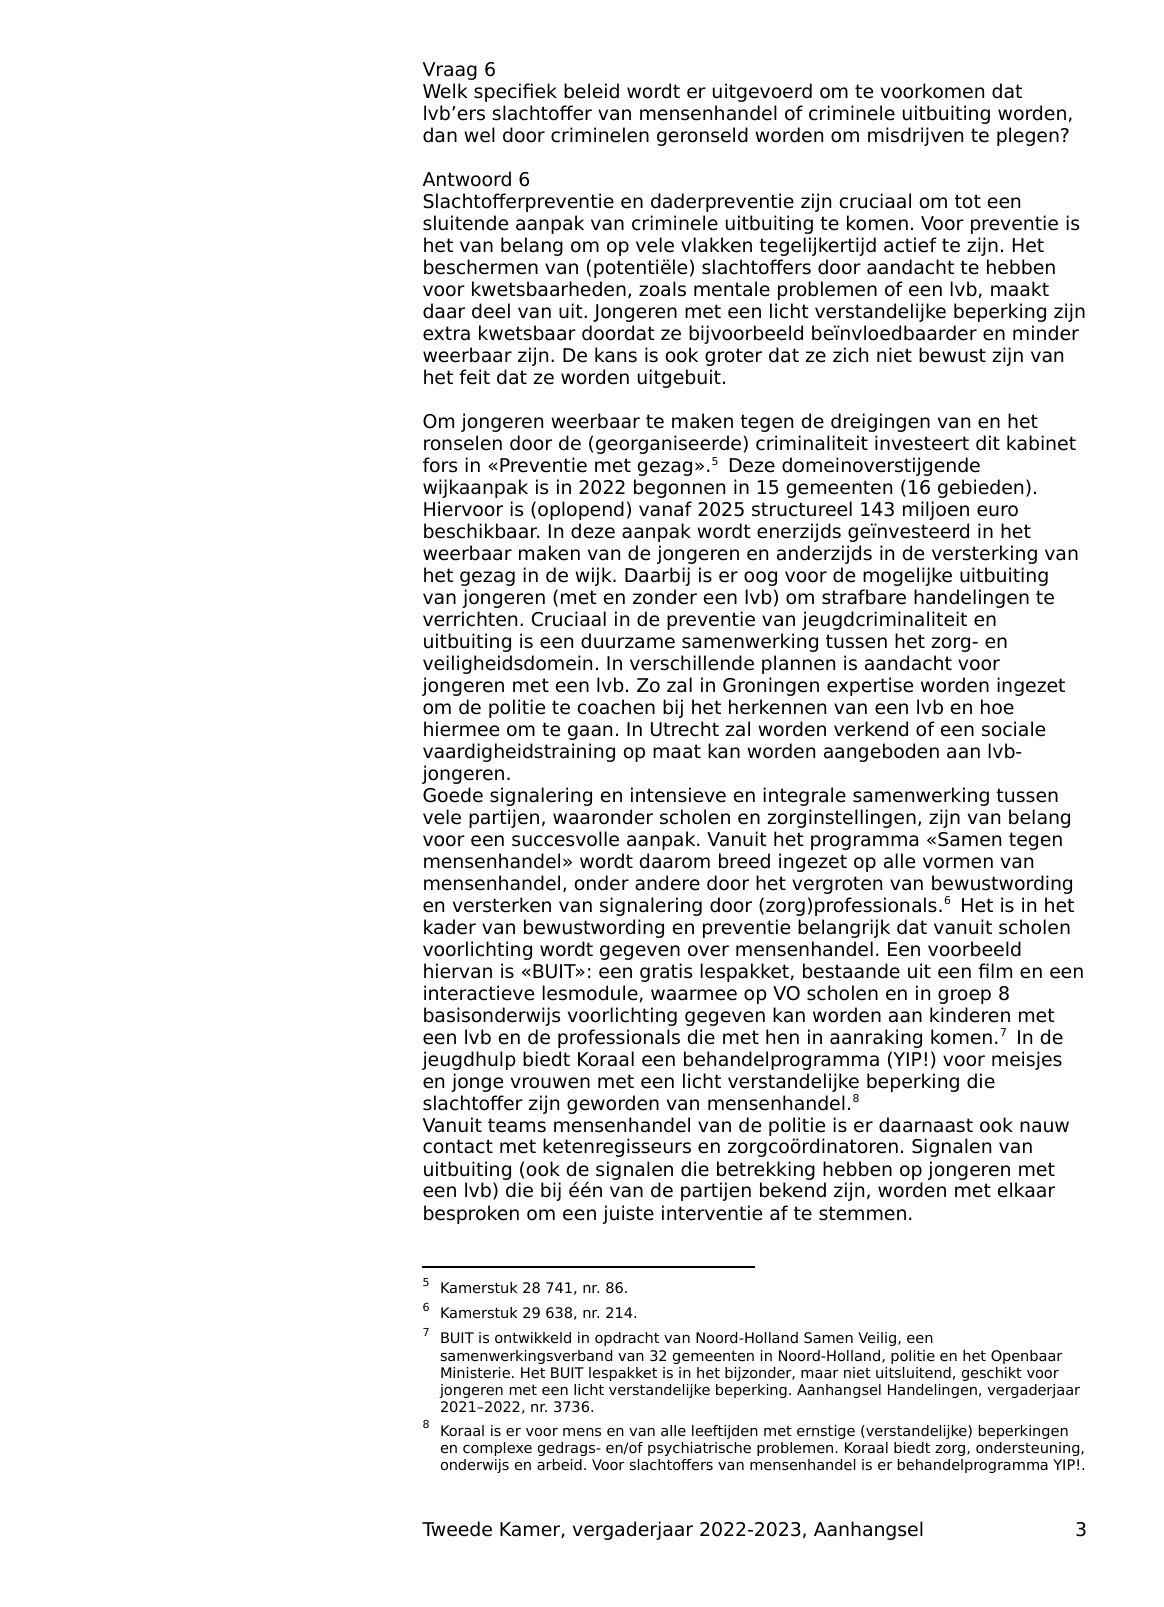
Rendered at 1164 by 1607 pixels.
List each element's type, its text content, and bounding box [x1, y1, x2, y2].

text Slachtofferpreventie en daderpreventie zijn cruciaal om tot een sluitende aanpak van criminele uitbuiting te komen. Voor preventie is het van belang om op vele vlakken tegelijkertijd actief te zijn. Het beschermen van (potentiële) slachtoffers door aandacht te hebben voor kwetsbaarheden, zoals mentale problemen of een lvb, maakt daar deel van uit. Jongeren met een licht verstandelijke beperking zijn extra kwetsbaar doordat ze bijvoorbeeld beïnvloedbaarder en minder weerbaar zijn. De kans is ook groter dat ze zich niet bewust zijn van het feit dat ze worden uitgebuit. [422, 191, 1087, 389]
text Vraag 6 [422, 59, 1087, 81]
text Antwoord 6 [422, 169, 1087, 191]
text Kamerstuk 29 638, nr. 214. [422, 1301, 1087, 1323]
text Goede signalering en intensieve en integrale samenwerking tussen vele partijen, waaronder scholen en zorginstellingen, zijn van belang voor een succesvolle aanpak. Vanuit het programma «Samen tegen mensenhandel» wordt daarom breed ingezet op alle vormen van mensenhandel, onder andere door het vergroten van bewustwording en versterken van signalering door (zorg)professionals. Het is in het kader van bewustwording en preventie belangrijk dat vanuit scholen voorlichting wordt gegeven over mensenhandel. Een voorbeeld hiervan is «BUIT»: een gratis lespakket, bestaande uit een film en een interactieve lesmodule, waarmee op VO scholen en in groep 8 basisonderwijs voorlichting gegeven kan worden aan kinderen met een lvb en de professionals die met hen in aanraking komen. In de jeugdhulp biedt Koraal een behandelprogramma (YIP!) voor meisjes en jonge vrouwen met een licht verstandelijke beperking die slachtoffer zijn geworden van mensenhandel. [422, 785, 1087, 1114]
text Kamerstuk 28 741, nr. 86. [422, 1276, 1087, 1298]
text Welk specifiek beleid wordt er uitgevoerd om te voorkomen dat lvb’ers slachtoffer van mensenhandel of criminele uitbuiting worden, dan wel door criminelen geronseld worden om misdrijven te plegen? [422, 81, 1087, 147]
text Vanuit teams mensenhandel van de politie is er daarnaast ook nauw contact met ketenregisseurs en zorgcoördinatoren. Signalen van uitbuiting (ook de signalen die betrekking hebben op jongeren met een lvb) die bij één van de partijen bekend zijn, worden met elkaar besproken om een juiste interventie af te stemmen. [422, 1114, 1087, 1224]
text BUIT is ontwikkeld in opdracht van Noord-Holland Samen Veilig, een samenwerkingsverband van 32 gemeenten in Noord-Holland, politie en het Openbaar Ministerie. Het BUIT lespakket is in het bijzonder, maar niet uitsluitend, geschikt voor jongeren met een licht verstandelijke beperking. Aanhangsel Handelingen, vergaderjaar 2021–2022, nr. 3736. [422, 1326, 1087, 1416]
text Koraal is er voor mens en van alle leeftijden met ernstige (verstandelijke) beperkingen en complexe gedrags- en/of psychiatrische problemen. Koraal biedt zorg, ondersteuning, onderwijs en arbeid. Voor slachtoffers van mensenhandel is er behandelprogramma YIP!. [422, 1418, 1087, 1474]
text Om jongeren weerbaar te maken tegen de dreigingen van en het ronselen door de (georganiseerde) criminaliteit investeert dit kabinet fors in «Preventie met gezag». Deze domeinoverstijgende wijkaanpak is in 2022 begonnen in 15 gemeenten (16 gebieden). Hiervoor is (oplopend) vanaf 2025 structureel 143 miljoen euro beschikbaar. In deze aanpak wordt enerzijds geïnvesteerd in het weerbaar maken van de jongeren en anderzijds in de versterking van het gezag in de wijk. Daarbij is er oog voor de mogelijke uitbuiting van jongeren (met en zonder een lvb) om strafbare handelingen te verrichten. Cruciaal in de preventie van jeugdcriminaliteit en uitbuiting is een duurzame samenwerking tussen het zorg- en veiligheidsdomein. In verschillende plannen is aandacht voor jongeren met een lvb. Zo zal in Groningen expertise worden ingezet om de politie te coachen bij het herkennen van een lvb en hoe hiermee om te gaan. In Utrecht zal worden verkend of een sociale vaardigheidstraining op maat kan worden aangeboden aan lvb-jongeren. [422, 411, 1087, 785]
